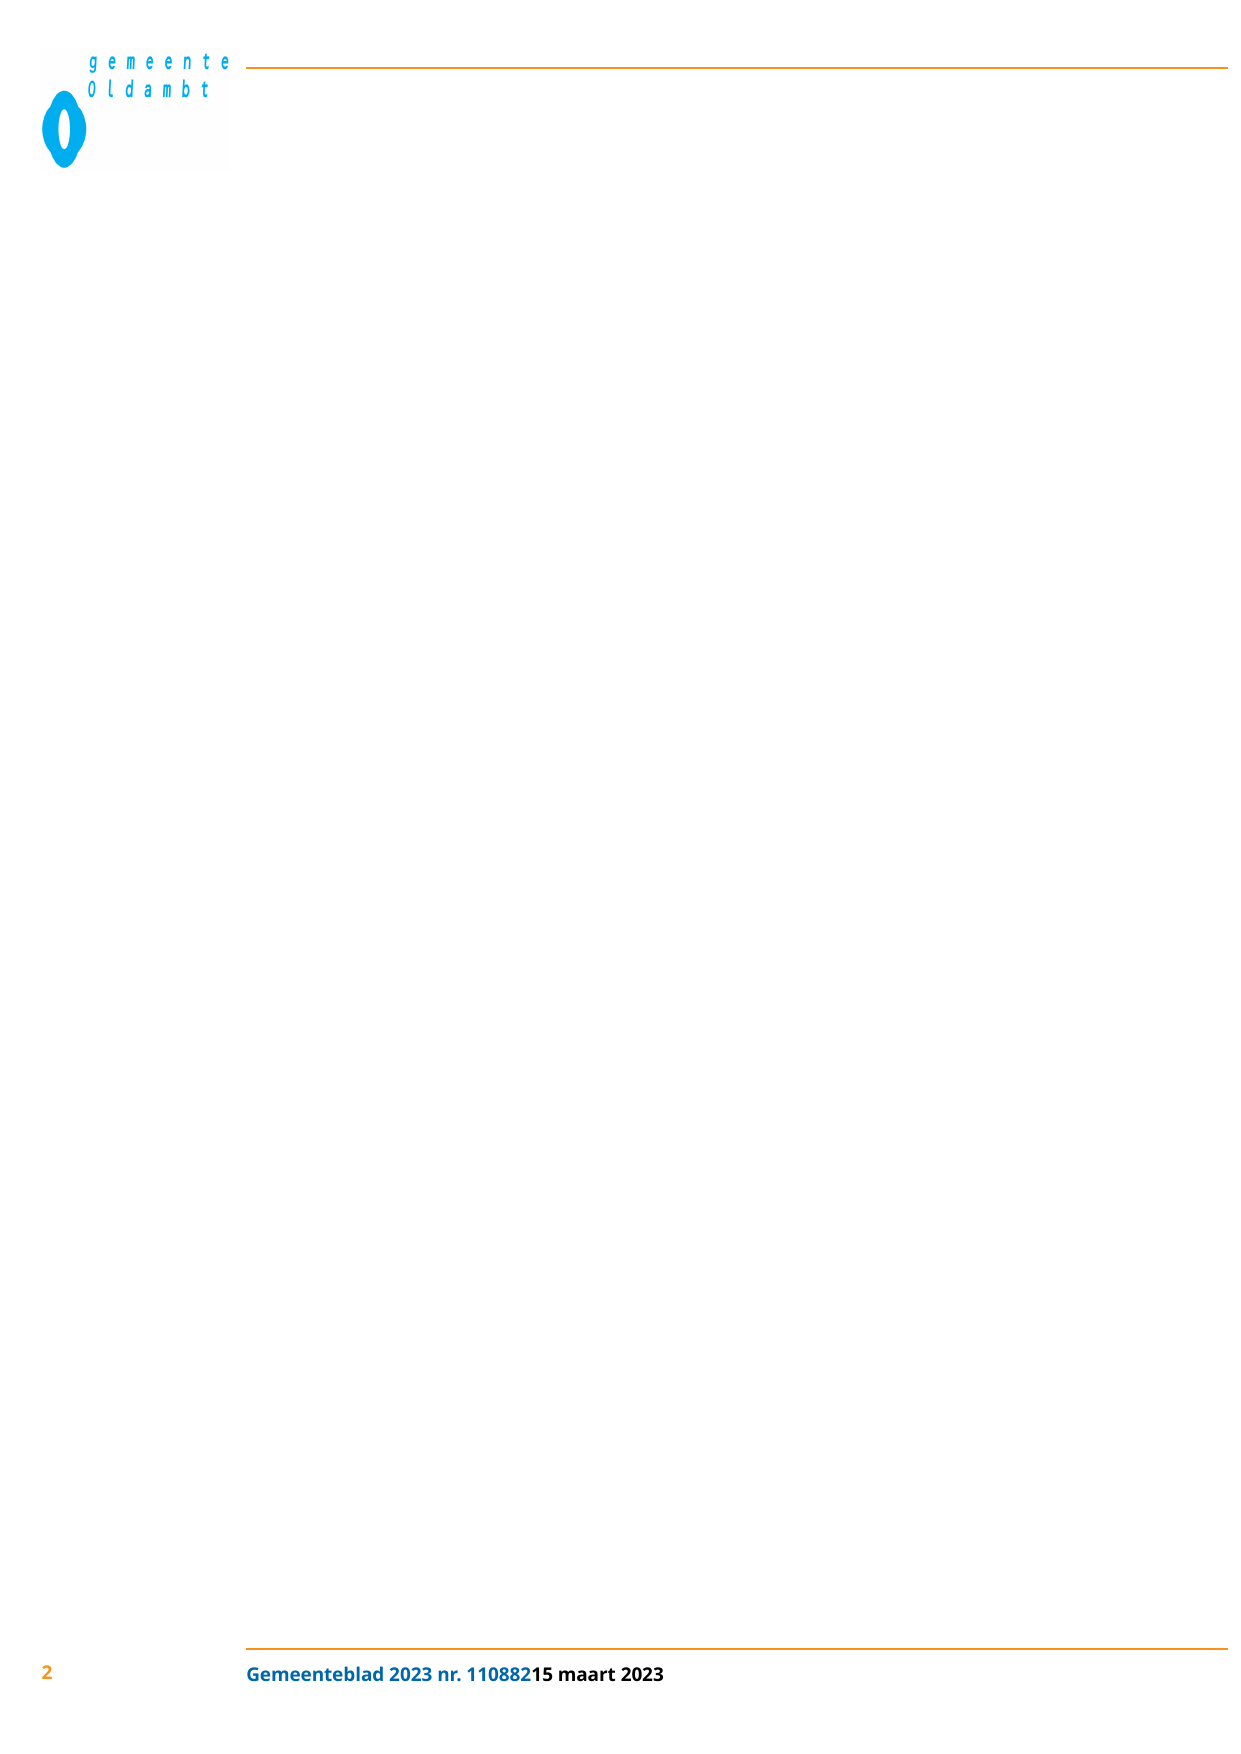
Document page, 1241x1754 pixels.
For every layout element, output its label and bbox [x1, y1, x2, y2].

picture [41, 47, 231, 172]
